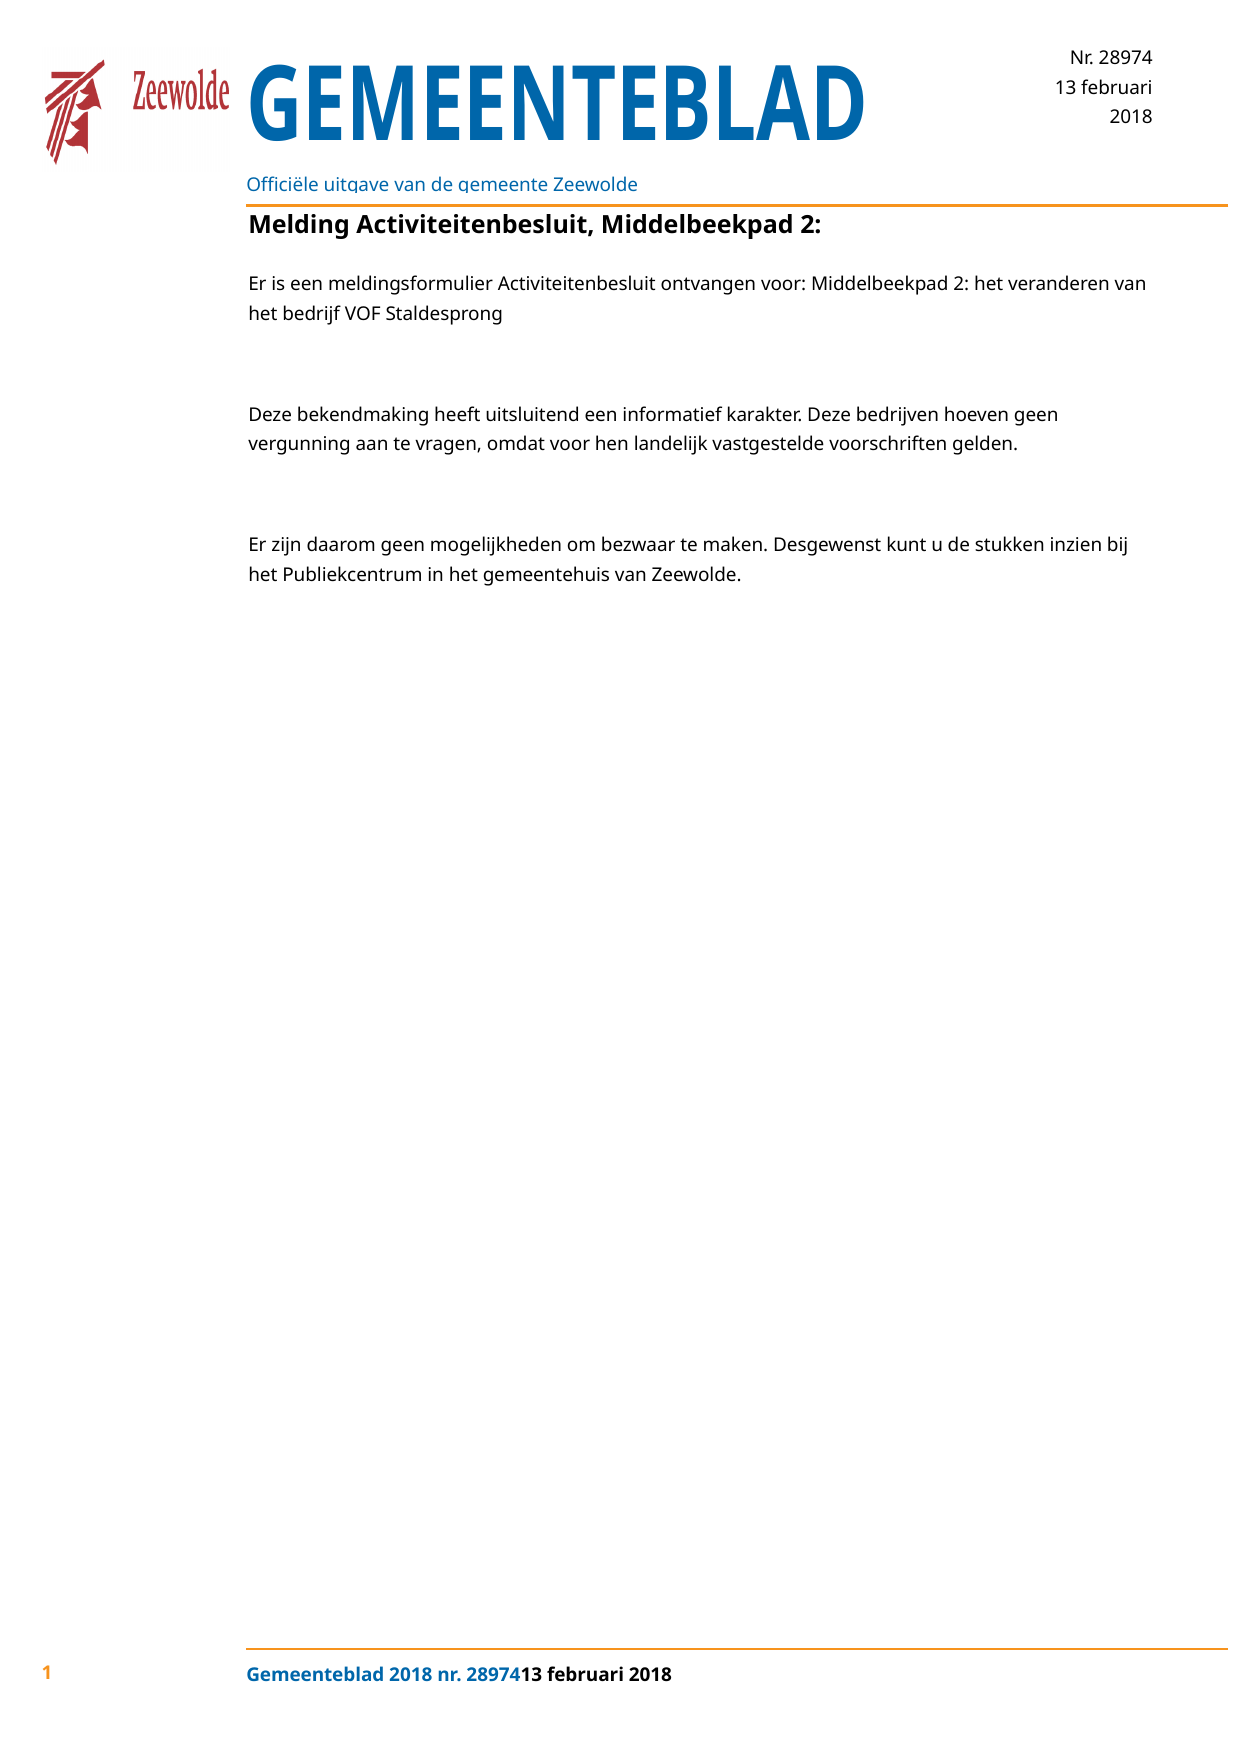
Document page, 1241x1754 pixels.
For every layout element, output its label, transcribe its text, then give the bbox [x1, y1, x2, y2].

picture [41, 47, 231, 172]
text Deze bekendmaking heeft uitsluitend een informatief karakter. Deze bedrijven hoeven geen vergunning aan te vragen, omdat voor hen landelijk vastgestelde voorschriften gelden. [248, 401, 1152, 456]
text Melding Activiteitenbesluit, Middelbeekpad 2: [248, 207, 1152, 241]
text Er is een meldingsformulier Activiteitenbesluit ontvangen voor: Middelbeekpad 2: het veranderen van het bedrijf VOF Staldesprong [248, 270, 1152, 326]
text Er zijn daarom geen mogelijkheden om bezwaar te maken. Desgewenst kunt u de stukken inzien bij het Publiekcentrum in het gemeentehuis van Zeewolde. [248, 531, 1152, 586]
